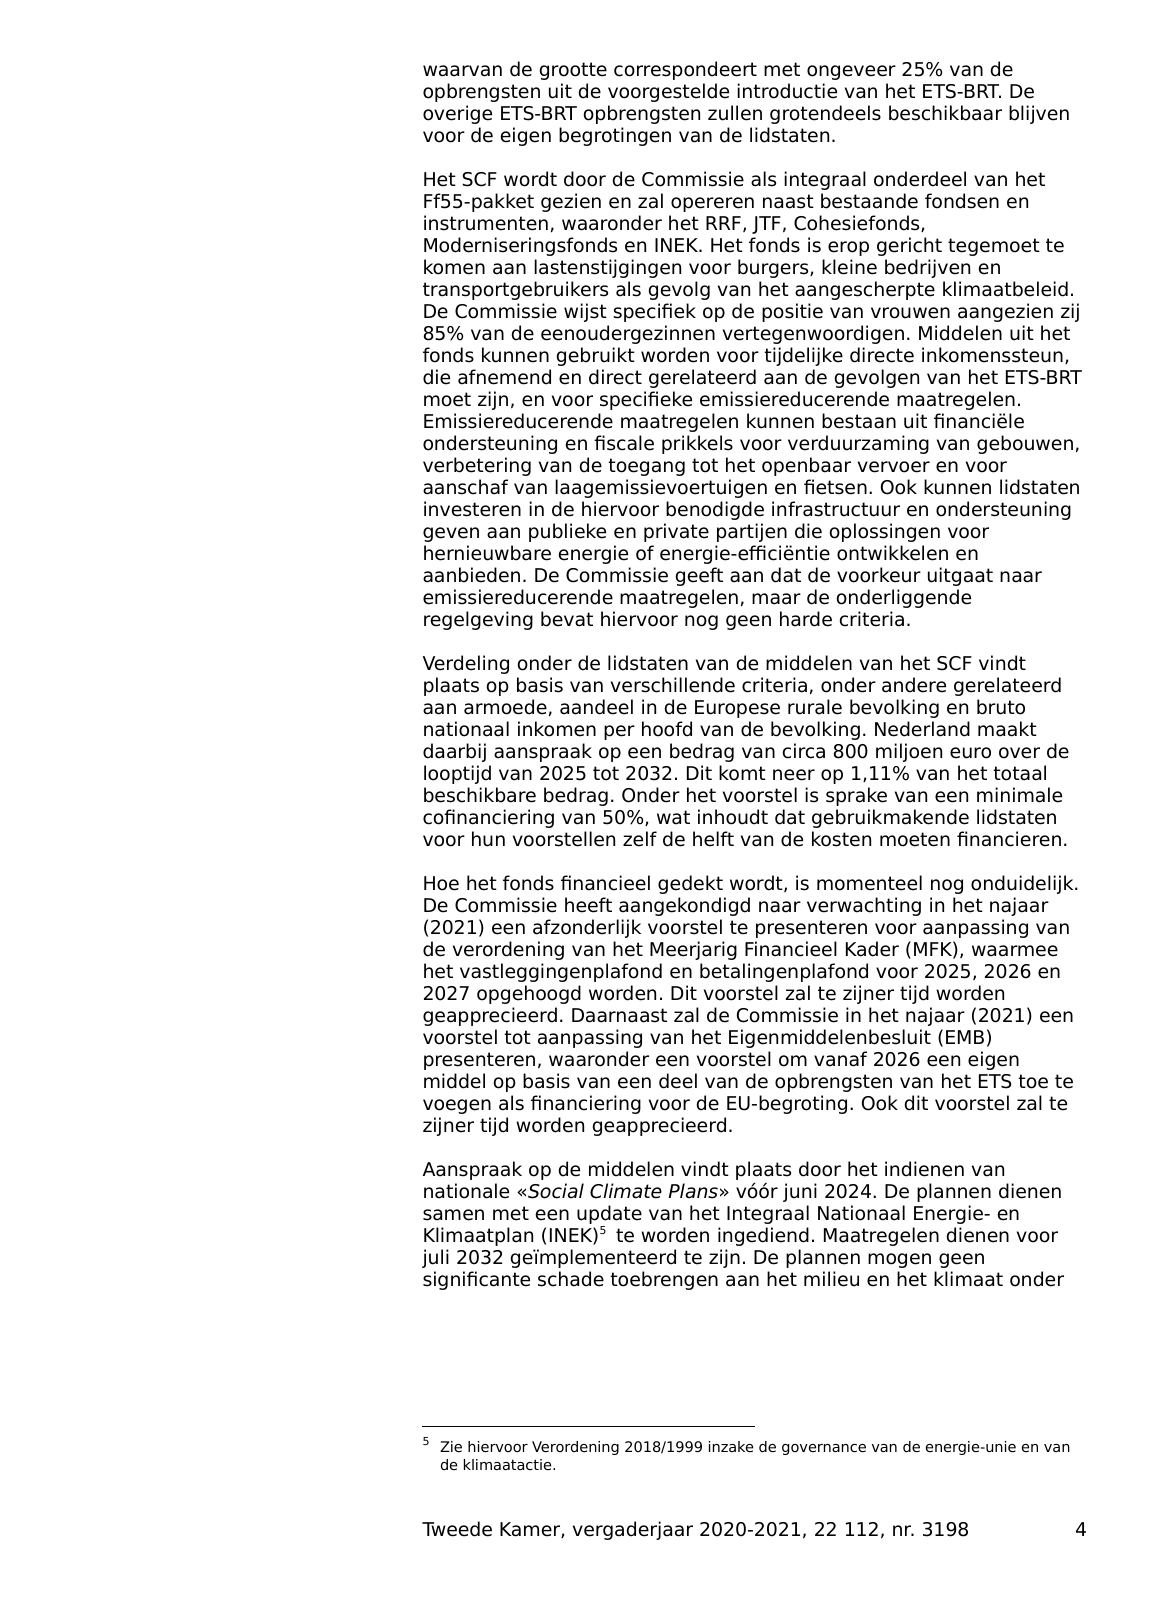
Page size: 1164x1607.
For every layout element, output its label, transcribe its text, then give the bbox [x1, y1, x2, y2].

text Het SCF wordt door de Commissie als integraal onderdeel van het Ff55-pakket gezien en zal opereren naast bestaande fondsen en instrumenten, waaronder het RRF, JTF, Cohesiefonds, Moderniseringsfonds en INEK. Het fonds is erop gericht tegemoet te komen aan lastenstijgingen voor burgers, kleine bedrijven en transportgebruikers als gevolg van het aangescherpte klimaatbeleid. De Commissie wijst specifiek op de positie van vrouwen aangezien zij 85% van de eenoudergezinnen vertegenwoordigen. Middelen uit het fonds kunnen gebruikt worden voor tijdelijke directe inkomenssteun, die afnemend en direct gerelateerd aan de gevolgen van het ETS-BRT moet zijn, en voor specifieke emissiereducerende maatregelen. Emissiereducerende maatregelen kunnen bestaan uit financiële ondersteuning en fiscale prikkels voor verduurzaming van gebouwen, verbetering van de toegang tot het openbaar vervoer en voor aanschaf van laagemissievoertuigen en fietsen. Ook kunnen lidstaten investeren in de hiervoor benodigde infrastructuur en ondersteuning geven aan publieke en private partijen die oplossingen voor hernieuwbare energie of energie-efficiëntie ontwikkelen en aanbieden. De Commissie geeft aan dat de voorkeur uitgaat naar emissiereducerende maatregelen, maar de onderliggende regelgeving bevat hiervoor nog geen harde criteria. [422, 169, 1087, 631]
text Zie hiervoor Verordening 2018/1999 inzake de governance van de energie-unie en van de klimaatactie. [422, 1435, 1087, 1474]
text waarvan de grootte correspondeert met ongeveer 25% van de opbrengsten uit de voorgestelde introductie van het ETS-BRT. De overige ETS-BRT opbrengsten zullen grotendeels beschikbaar blijven voor de eigen begrotingen van de lidstaten. [422, 59, 1087, 147]
text Aanspraak op de middelen vindt plaats door het indienen van nationale «Social Climate Plans» vóór juni 2024. De plannen dienen samen met een update van het Integraal Nationaal Energie- en Klimaatplan (INEK) te worden ingediend. Maatregelen dienen voor juli 2032 geïmplementeerd te zijn. De plannen mogen geen significante schade toebrengen aan het milieu en het klimaat onder [422, 1159, 1087, 1335]
text Verdeling onder de lidstaten van de middelen van het SCF vindt plaats op basis van verschillende criteria, onder andere gerelateerd aan armoede, aandeel in de Europese rurale bevolking en bruto nationaal inkomen per hoofd van de bevolking. Nederland maakt daarbij aanspraak op een bedrag van circa 800 miljoen euro over de looptijd van 2025 tot 2032. Dit komt neer op 1,11% van het totaal beschikbare bedrag. Onder het voorstel is sprake van een minimale cofinanciering van 50%, wat inhoudt dat gebruikmakende lidstaten voor hun voorstellen zelf de helft van de kosten moeten financieren. [422, 653, 1087, 851]
text Hoe het fonds financieel gedekt wordt, is momenteel nog onduidelijk. De Commissie heeft aangekondigd naar verwachting in het najaar (2021) een afzonderlijk voorstel te presenteren voor aanpassing van de verordening van het Meerjarig Financieel Kader (MFK), waarmee het vastleggingenplafond en betalingenplafond voor 2025, 2026 en 2027 opgehoogd worden. Dit voorstel zal te zijner tijd worden geapprecieerd. Daarnaast zal de Commissie in het najaar (2021) een voorstel tot aanpassing van het Eigenmiddelenbesluit (EMB) presenteren, waaronder een voorstel om vanaf 2026 een eigen middel op basis van een deel van de opbrengsten van het ETS toe te voegen als financiering voor de EU-begroting. Ook dit voorstel zal te zijner tijd worden geapprecieerd. [422, 873, 1087, 1137]
